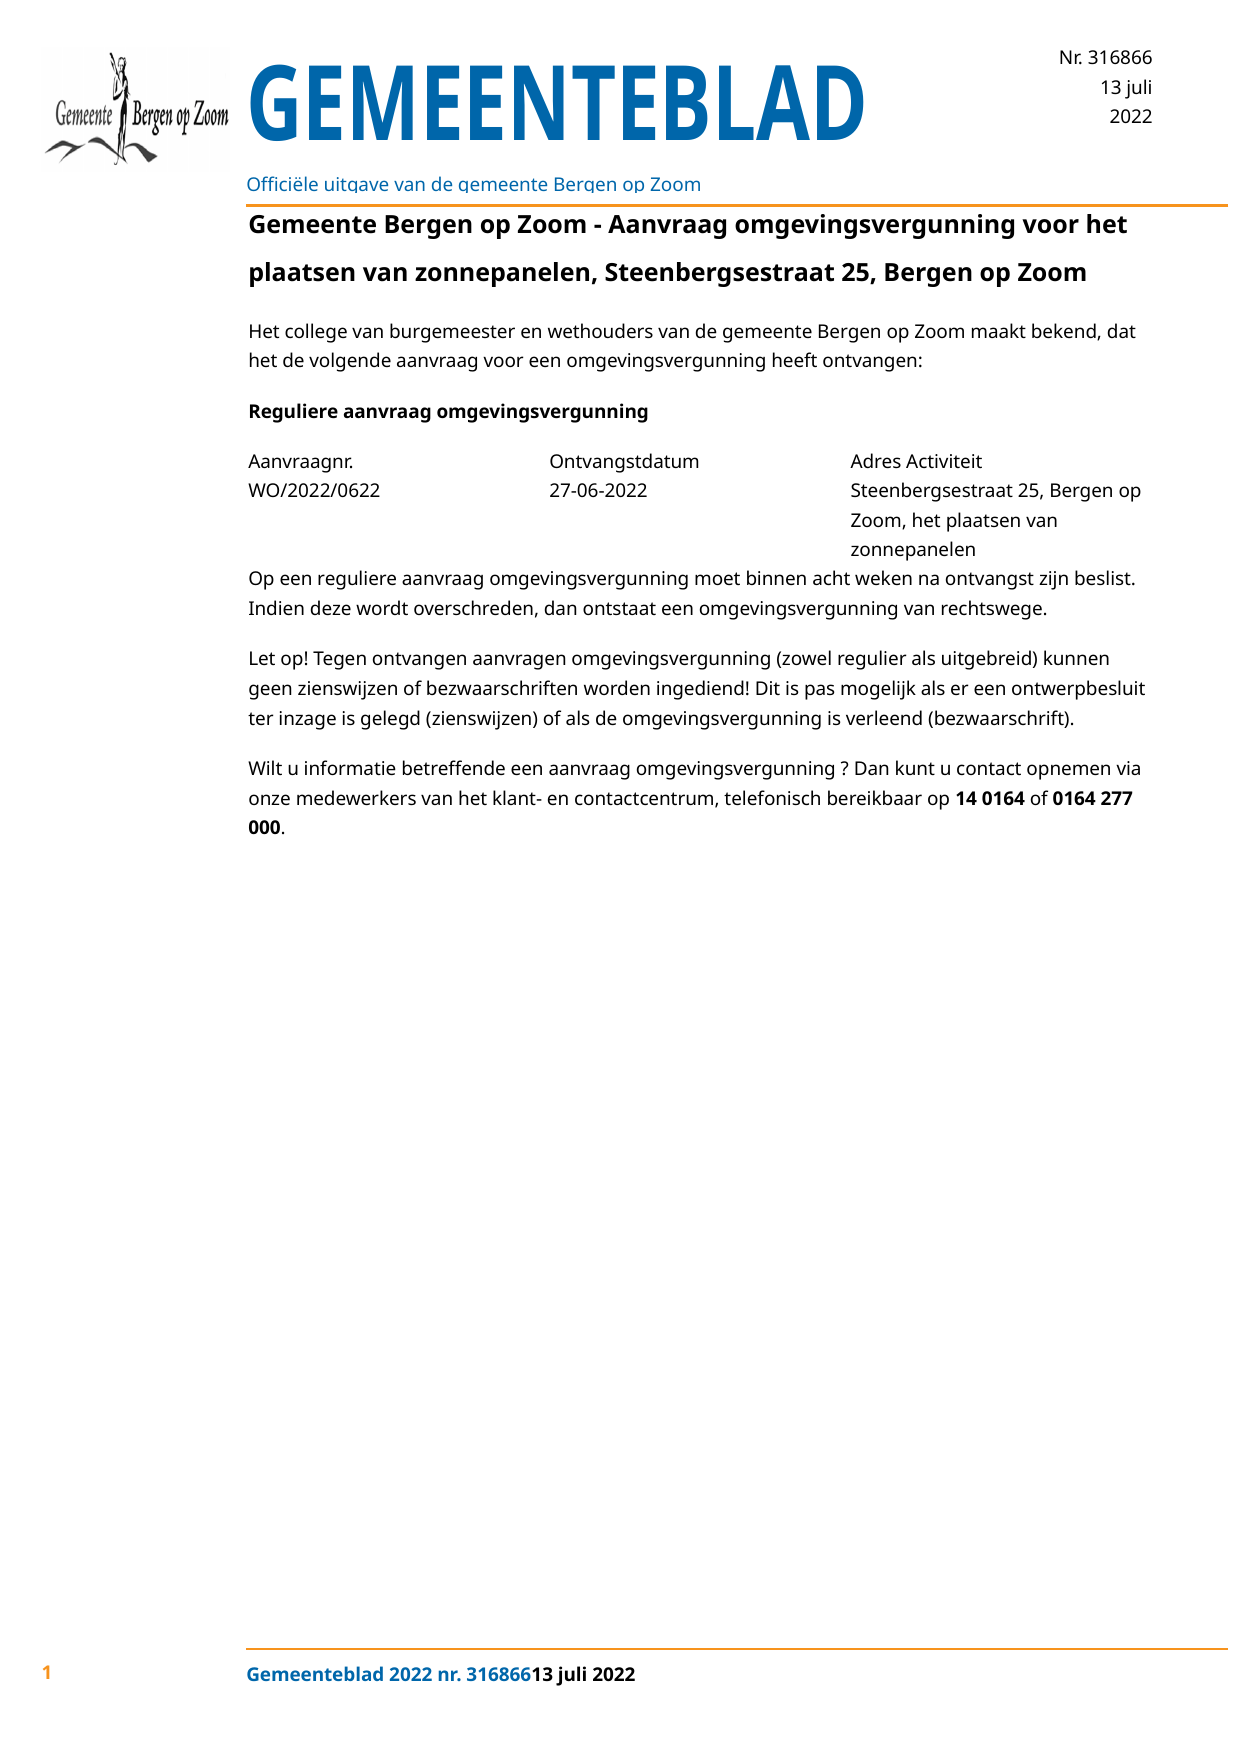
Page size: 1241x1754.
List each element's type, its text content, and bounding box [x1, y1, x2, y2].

text Wilt u informatie betreffende een aanvraag omgevingsvergunning ? Dan kunt u contact opnemen via onze medewerkers van het klant- en contactcentrum, telefonisch bereikbaar op 14 0164 of 0164 277 000. [248, 755, 1152, 840]
table_header Steenbergsestraat 25, Bergen op Zoom, het plaatsen van zonnepanelen [850, 478, 1152, 562]
text Op een reguliere aanvraag omgevingsvergunning moet binnen acht weken na ontvangst zijn beslist. Indien deze wordt overschreden, dan ontstaat een omgevingsvergunning van rechtswege. [248, 566, 1152, 621]
table_header WO/2022/0622 [248, 478, 549, 562]
table_header Ontvangstdatum [549, 449, 850, 474]
table_header Adres Activiteit [850, 449, 1152, 474]
text Let op! Tegen ontvangen aanvragen omgevingsvergunning (zowel regulier als uitgebreid) kunnen geen zienswijzen of bezwaarschriften worden ingediend! Dit is pas mogelijk als er een ontwerpbesluit ter inzage is gelegd (zienswijzen) of als de omgevingsvergunning is verleend (bezwaarschrift). [248, 646, 1152, 731]
text Het college van burgemeester en wethouders van de gemeente Bergen op Zoom maakt bekend, dat het de volgende aanvraag voor een omgevingsvergunning heeft ontvangen: [248, 318, 1152, 373]
table_header 27-06-2022 [549, 478, 850, 562]
table_header Aanvraagnr. [248, 449, 549, 474]
picture [41, 47, 231, 172]
text Gemeente Bergen op Zoom - Aanvraag omgevingsvergunning voor het plaatsen van zonnepanelen, Steenbergsestraat 25, Bergen op Zoom [248, 207, 1152, 288]
text Reguliere aanvraag omgevingsvergunning [248, 398, 1152, 424]
